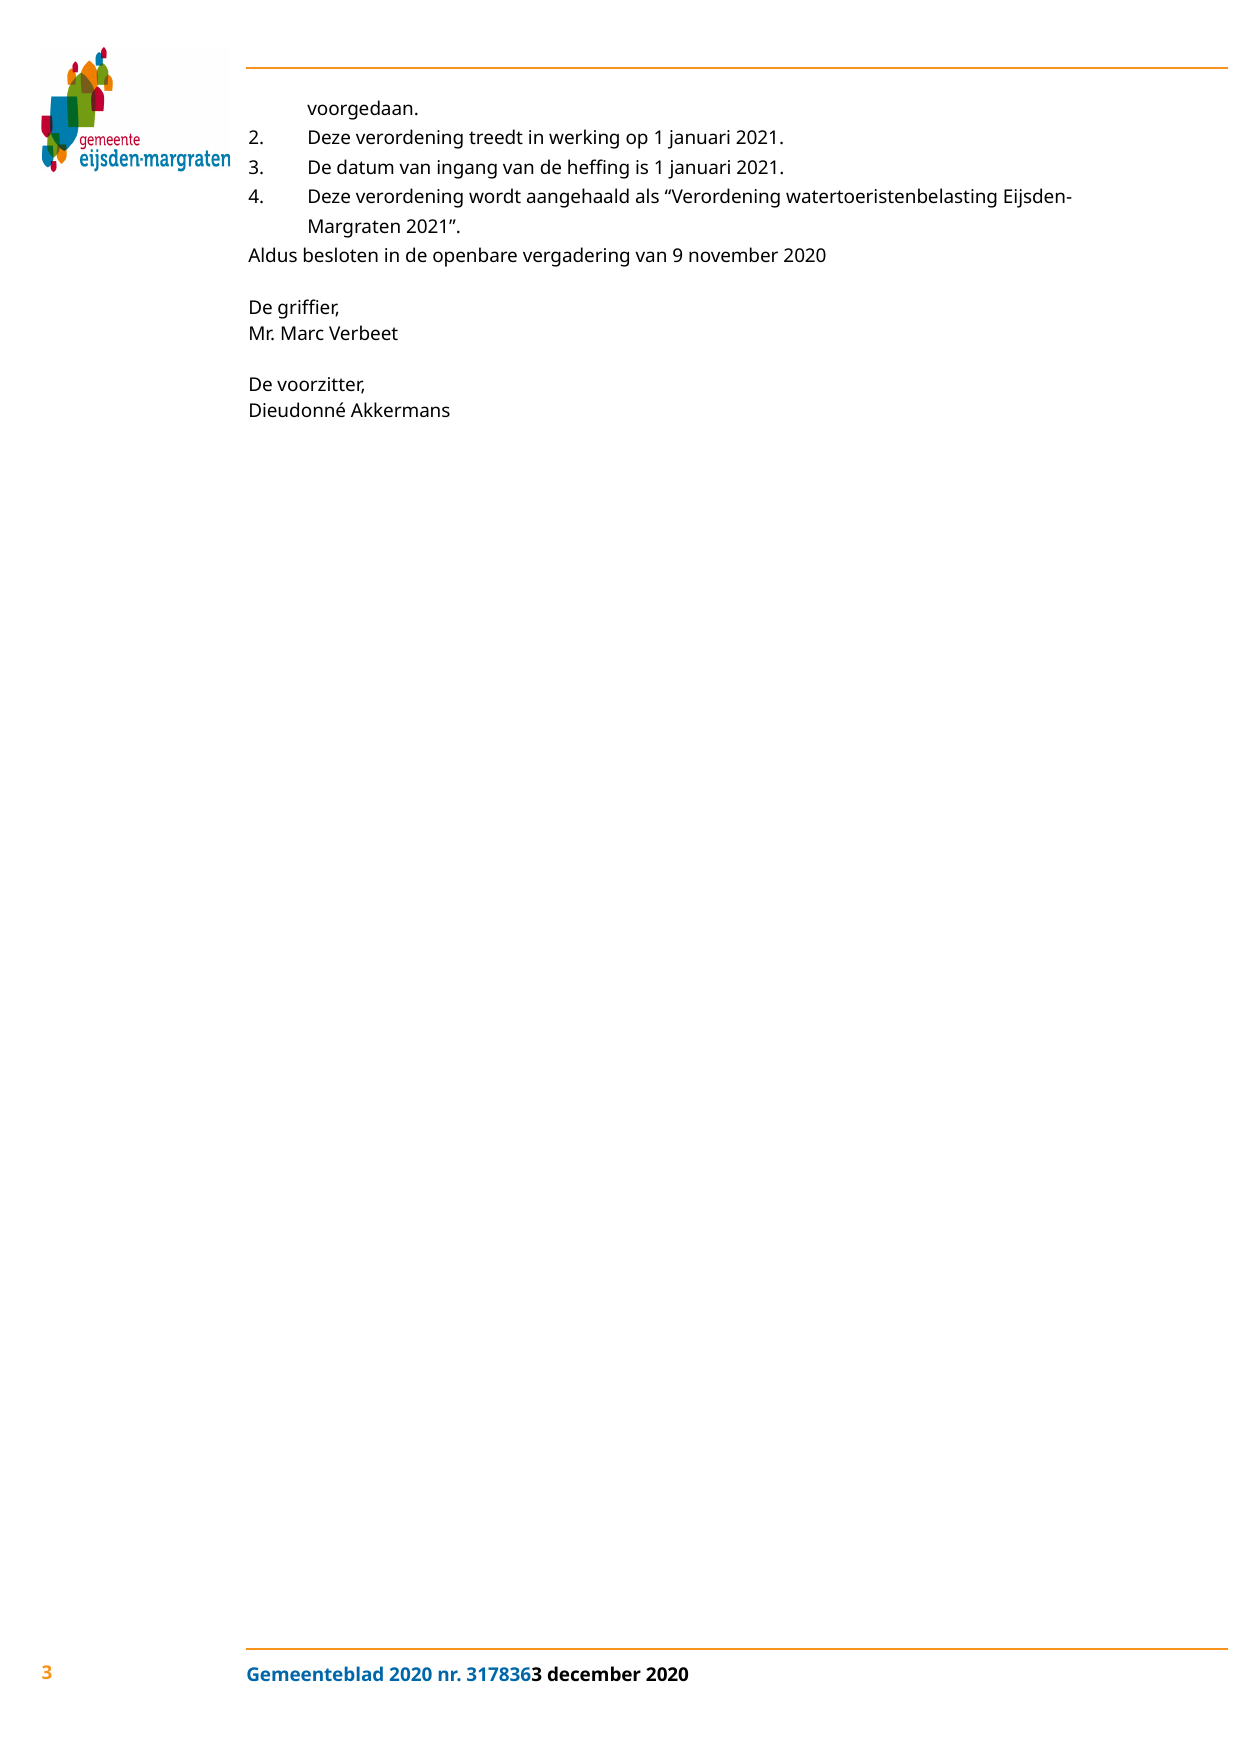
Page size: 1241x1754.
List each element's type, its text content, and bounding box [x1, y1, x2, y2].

list Deze verordening wordt aangehaald als “Verordening watertoeristenbelasting Eijsden-Margraten 2021”. [248, 183, 1152, 239]
list De datum van ingang van de heffing is 1 januari 2021. [248, 154, 1152, 180]
list voorgedaan. [248, 95, 1152, 121]
list Deze verordening treedt in werking op 1 januari 2021. [248, 124, 1152, 150]
text Mr. Marc Verbeet [248, 320, 1152, 346]
picture [41, 47, 231, 172]
text Dieudonné Akkermans [248, 397, 1152, 423]
text Aldus besloten in de openbare vergadering van 9 november 2020 [248, 243, 1152, 268]
text De voorzitter, [248, 371, 1152, 397]
text De griffier, [248, 294, 1152, 320]
